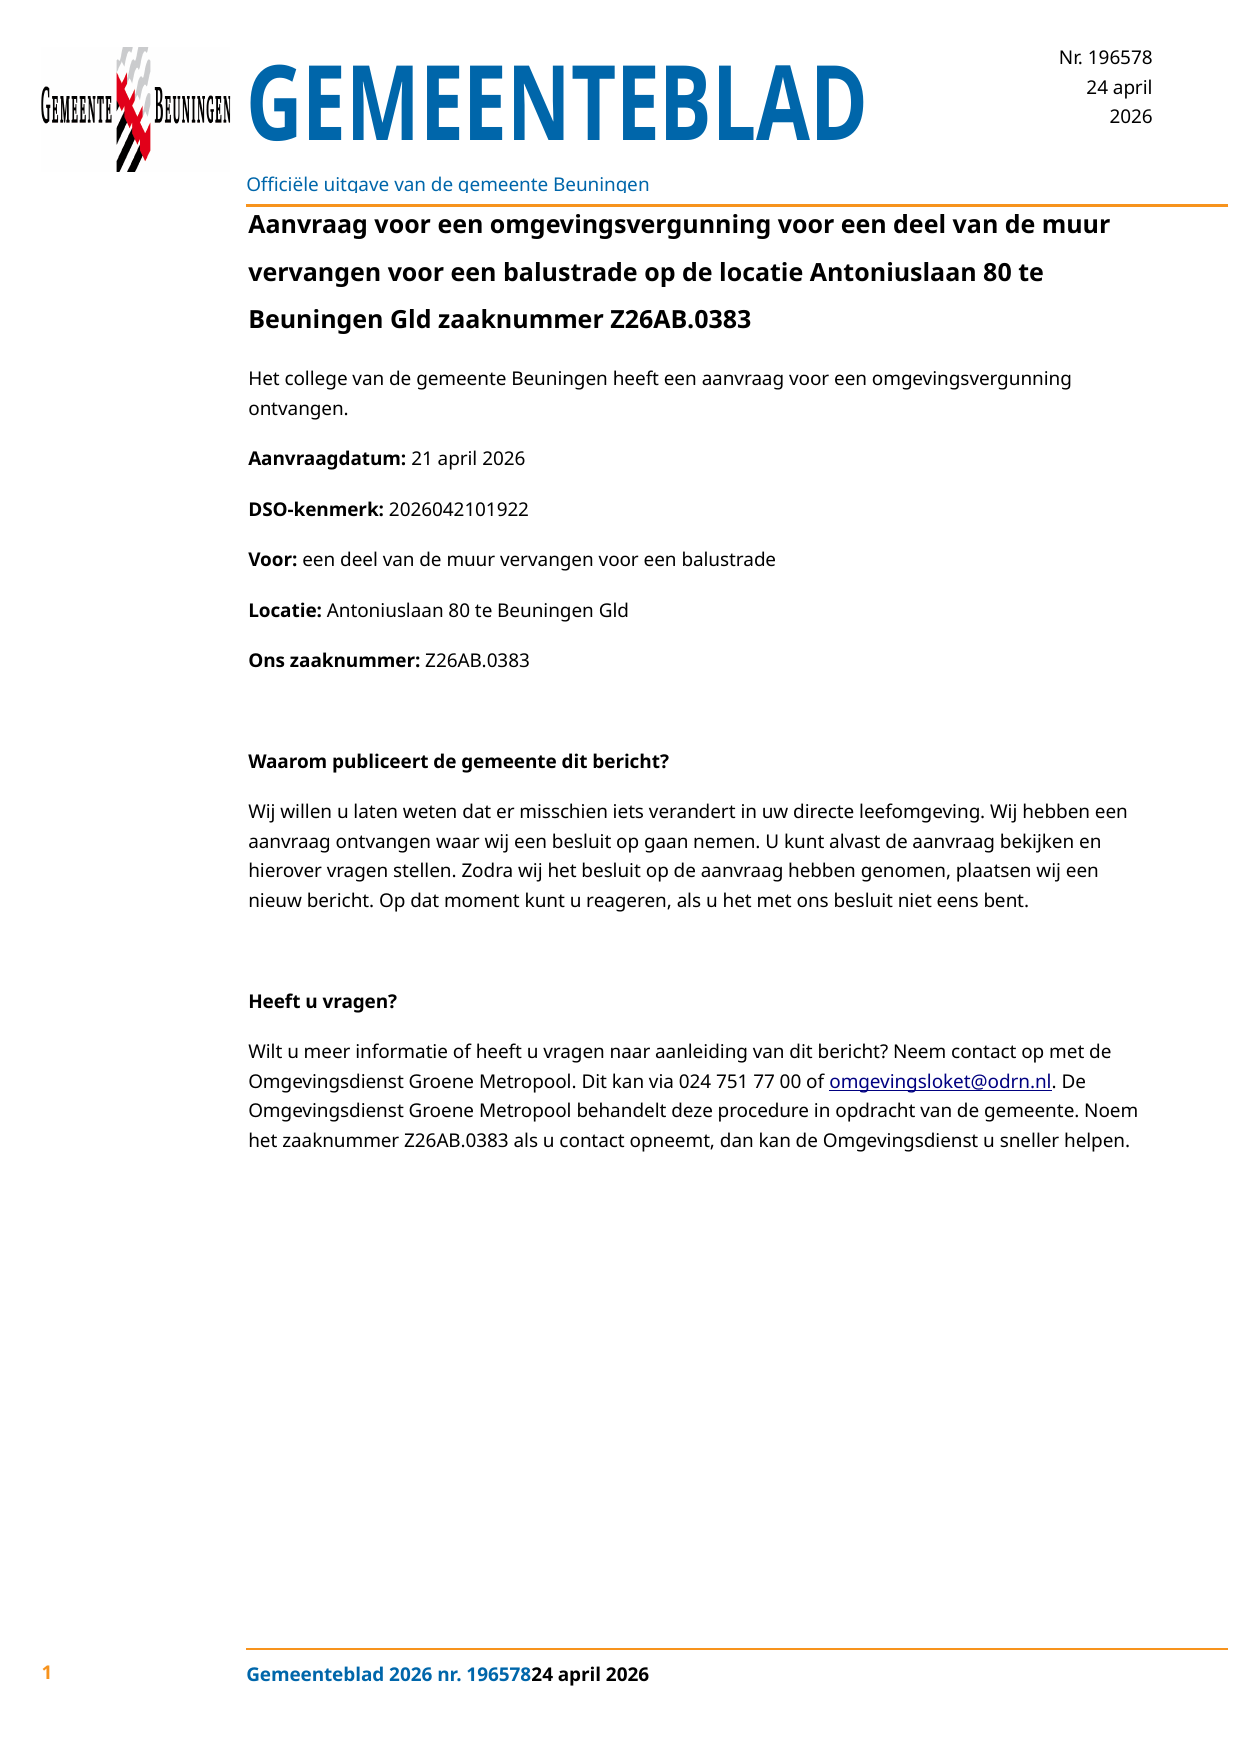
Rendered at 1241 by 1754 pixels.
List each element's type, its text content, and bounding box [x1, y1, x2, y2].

text Wij willen u laten weten dat er misschien iets verandert in uw directe leefomgeving. Wij hebben een aanvraag ontvangen waar wij een besluit op gaan nemen. U kunt alvast de aanvraag bekijken en hierover vragen stellen. Zodra wij het besluit op de aanvraag hebben genomen, plaatsen wij een nieuw bericht. Op dat moment kunt u reageren, als u het met ons besluit niet eens bent. [248, 798, 1152, 913]
text Het college van de gemeente Beuningen heeft een aanvraag voor een omgevingsvergunning ontvangen. [248, 366, 1152, 421]
text Locatie: Antoniuslaan 80 te Beuningen Gld [248, 597, 1152, 622]
text Voor: een deel van de muur vervangen voor een balustrade [248, 546, 1152, 572]
text Waarom publiceert de gemeente dit bericht? [248, 748, 1152, 774]
text Heeft u vragen? [248, 988, 1152, 1014]
text Aanvraagdatum: 21 april 2026 [248, 446, 1152, 471]
text Aanvraag voor een omgevingsvergunning voor een deel van de muur vervangen voor een balustrade op de locatie Antoniuslaan 80 te Beuningen Gld zaaknummer Z26AB.0383 [248, 207, 1152, 336]
text Ons zaaknummer: Z26AB.0383 [248, 647, 1152, 673]
text DSO-kenmerk: 2026042101922 [248, 496, 1152, 522]
picture [41, 47, 231, 172]
text Wilt u meer informatie of heeft u vragen naar aanleiding van dit bericht? Neem contact op met de Omgevingsdienst Groene Metropool. Dit kan via 024 751 77 00 of omgevingsloket@odrn.nl. De Omgevingsdienst Groene Metropool behandelt deze procedure in opdracht van de gemeente. Noem het zaaknummer Z26AB.0383 als u contact opneemt, dan kan de Omgevingsdienst u sneller helpen. [248, 1038, 1152, 1153]
